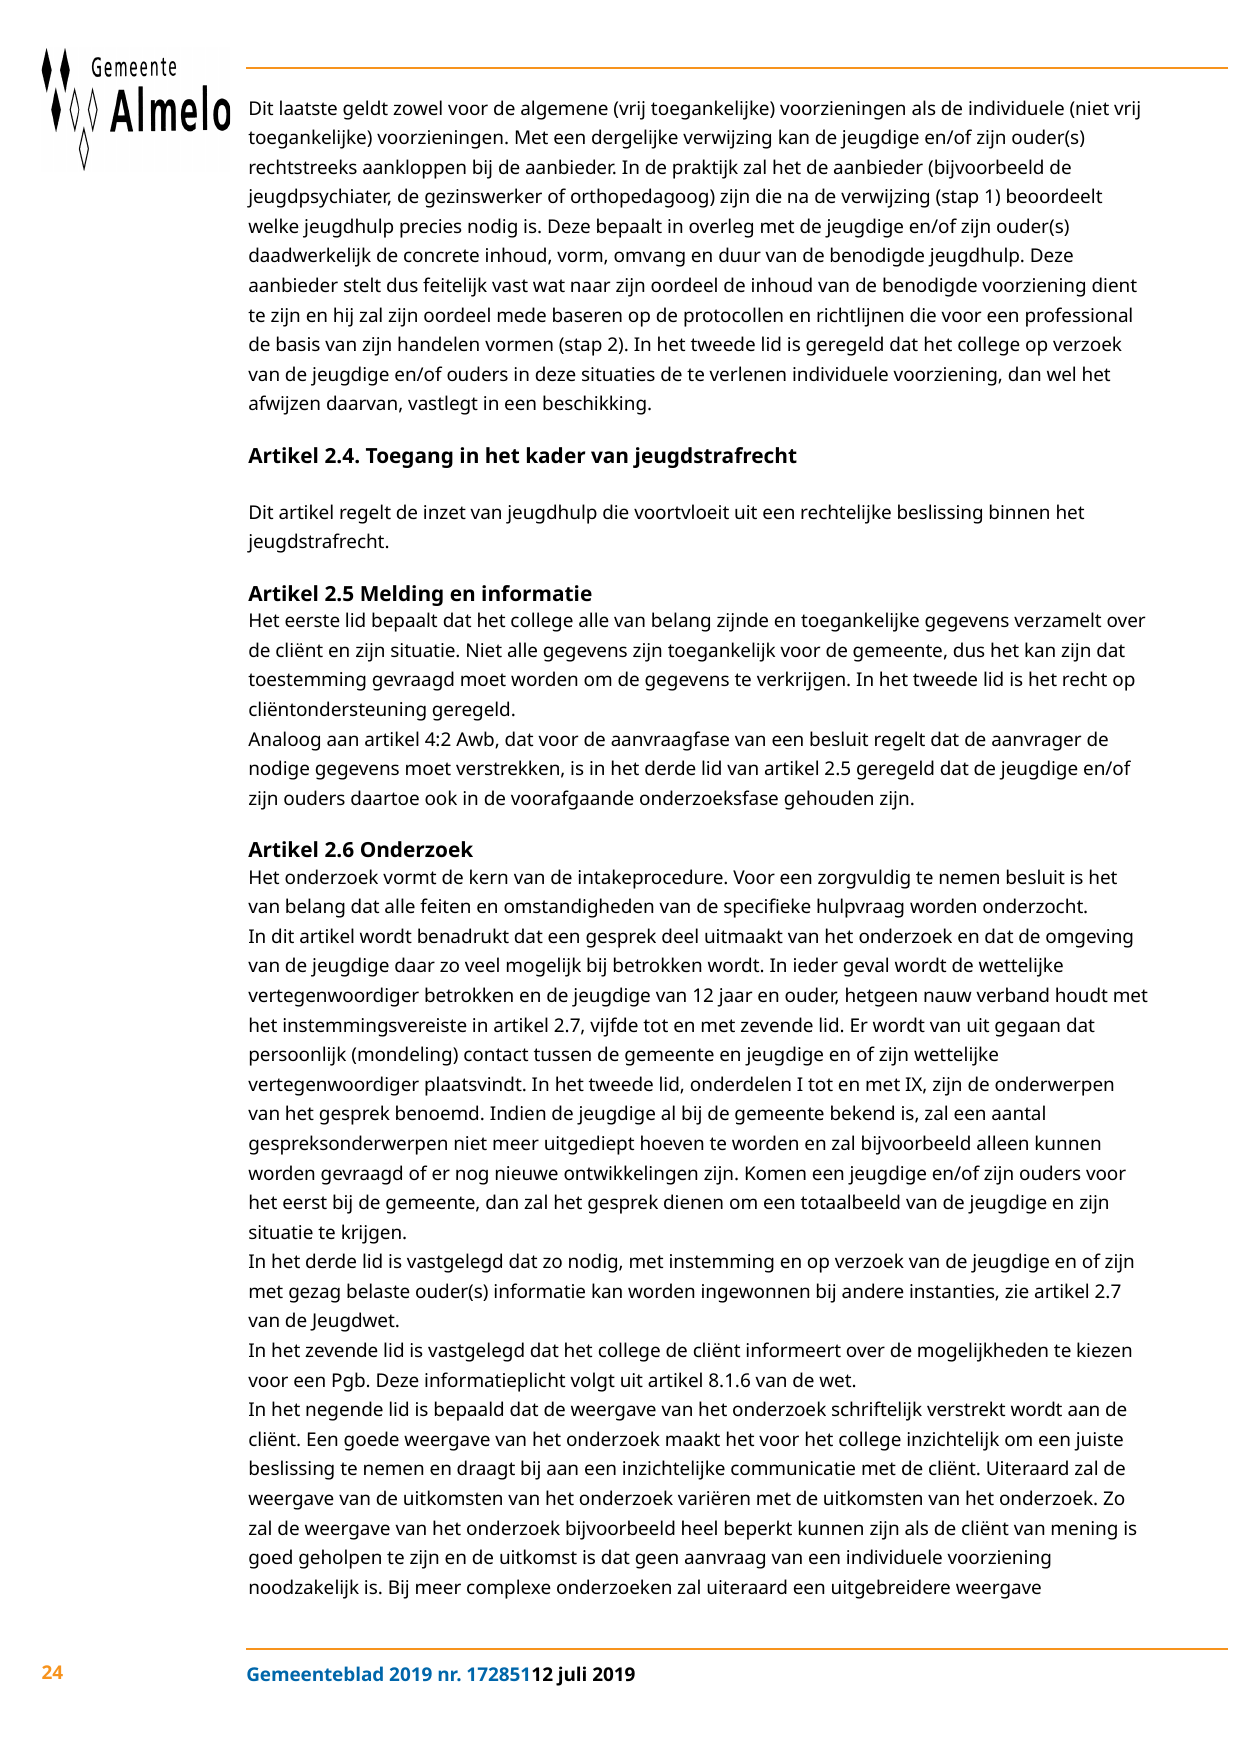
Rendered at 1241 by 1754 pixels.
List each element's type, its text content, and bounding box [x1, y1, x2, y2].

text In het derde lid is vastgelegd dat zo nodig, met instemming en op verzoek van de jeugdige en of zijn met gezag belaste ouder(s) informatie kan worden ingewonnen bij andere instanties, zie artikel 2.7 van de Jeugdwet. [248, 1248, 1152, 1333]
text In het negende lid is bepaald dat de weergave van het onderzoek schriftelijk verstrekt wordt aan de cliënt. Een goede weergave van het onderzoek maakt het voor het college inzichtelijk om een juiste beslissing te nemen en draagt bij aan een inzichtelijke communicatie met de cliënt. Uiteraard zal de weergave van de uitkomsten van het onderzoek variëren met de uitkomsten van het onderzoek. Zo zal de weergave van het onderzoek bijvoorbeeld heel beperkt kunnen zijn als de cliënt van mening is goed geholpen te zijn en de uitkomst is dat geen aanvraag van een individuele voorziening noodzakelijk is. Bij meer complexe onderzoeken zal uiteraard een uitgebreidere weergave [248, 1396, 1152, 1599]
text Artikel 2.6 Onderzoek [248, 835, 1152, 864]
text Dit laatste geldt zowel voor de algemene (vrij toegankelijke) voorzieningen als de individuele (niet vrij toegankelijke) voorzieningen. Met een dergelijke verwijzing kan de jeugdige en/of zijn ouder(s) rechtstreeks aankloppen bij de aanbieder. In de praktijk zal het de aanbieder (bijvoorbeeld de jeugdpsychiater, de gezinswerker of orthopedagoog) zijn die na de verwijzing (stap 1) beoordeelt welke jeugdhulp precies nodig is. Deze bepaalt in overleg met de jeugdige en/of zijn ouder(s) daadwerkelijk de concrete inhoud, vorm, omvang en duur van de benodigde jeugdhulp. Deze aanbieder stelt dus feitelijk vast wat naar zijn oordeel de inhoud van de benodigde voorziening dient te zijn en hij zal zijn oordeel mede baseren op de protocollen en richtlijnen die voor een professional de basis van zijn handelen vormen (stap 2). In het tweede lid is geregeld dat het college op verzoek van de jeugdige en/of ouders in deze situaties de te verlenen individuele voorziening, dan wel het afwijzen daarvan, vastlegt in een beschikking. [248, 95, 1152, 416]
text In dit artikel wordt benadrukt dat een gesprek deel uitmaakt van het onderzoek en dat de omgeving van de jeugdige daar zo veel mogelijk bij betrokken wordt. In ieder geval wordt de wettelijke vertegenwoordiger betrokken en de jeugdige van 12 jaar en ouder, hetgeen nauw verband houdt met het instemmingsvereiste in artikel 2.7, vijfde tot en met zevende lid. Er wordt van uit gegaan dat persoonlijk (mondeling) contact tussen de gemeente en jeugdige en of zijn wettelijke vertegenwoordiger plaatsvindt. In het tweede lid, onderdelen I tot en met IX, zijn de onderwerpen van het gesprek benoemd. Indien de jeugdige al bij de gemeente bekend is, zal een aantal gespreksonderwerpen niet meer uitgediept hoeven te worden en zal bijvoorbeeld alleen kunnen worden gevraagd of er nog nieuwe ontwikkelingen zijn. Komen een jeugdige en/of zijn ouders voor het eerst bij de gemeente, dan zal het gesprek dienen om een totaalbeeld van de jeugdige en zijn situatie te krijgen. [248, 923, 1152, 1244]
picture [41, 47, 231, 172]
text Het eerste lid bepaalt dat het college alle van belang zijnde en toegankelijke gegevens verzamelt over de cliënt en zijn situatie. Niet alle gegevens zijn toegankelijk voor de gemeente, dus het kan zijn dat toestemming gevraagd moet worden om de gegevens te verkrijgen. In het tweede lid is het recht op cliëntondersteuning geregeld. [248, 607, 1152, 722]
text In het zevende lid is vastgelegd dat het college de cliënt informeert over de mogelijkheden te kiezen voor een Pgb. Deze informatieplicht volgt uit artikel 8.1.6 van de wet. [248, 1337, 1152, 1392]
text Artikel 2.4. Toegang in het kader van jeugdstrafrecht [248, 441, 1152, 469]
text Dit artikel regelt de inzet van jeugdhulp die voortvloeit uit een rechtelijke beslissing binnen het jeugdstrafrecht. [248, 499, 1152, 554]
text Analoog aan artikel 4:2 Awb, dat voor de aanvraagfase van een besluit regelt dat de aanvrager de nodige gegevens moet verstrekken, is in het derde lid van artikel 2.5 geregeld dat de jeugdige en/of zijn ouders daartoe ook in de voorafgaande onderzoeksfase gehouden zijn. [248, 726, 1152, 811]
text Artikel 2.5 Melding en informatie [248, 579, 1152, 607]
text Het onderzoek vormt de kern van de intakeprocedure. Voor een zorgvuldig te nemen besluit is het van belang dat alle feiten en omstandigheden van de specifieke hulpvraag worden onderzocht. [248, 864, 1152, 919]
